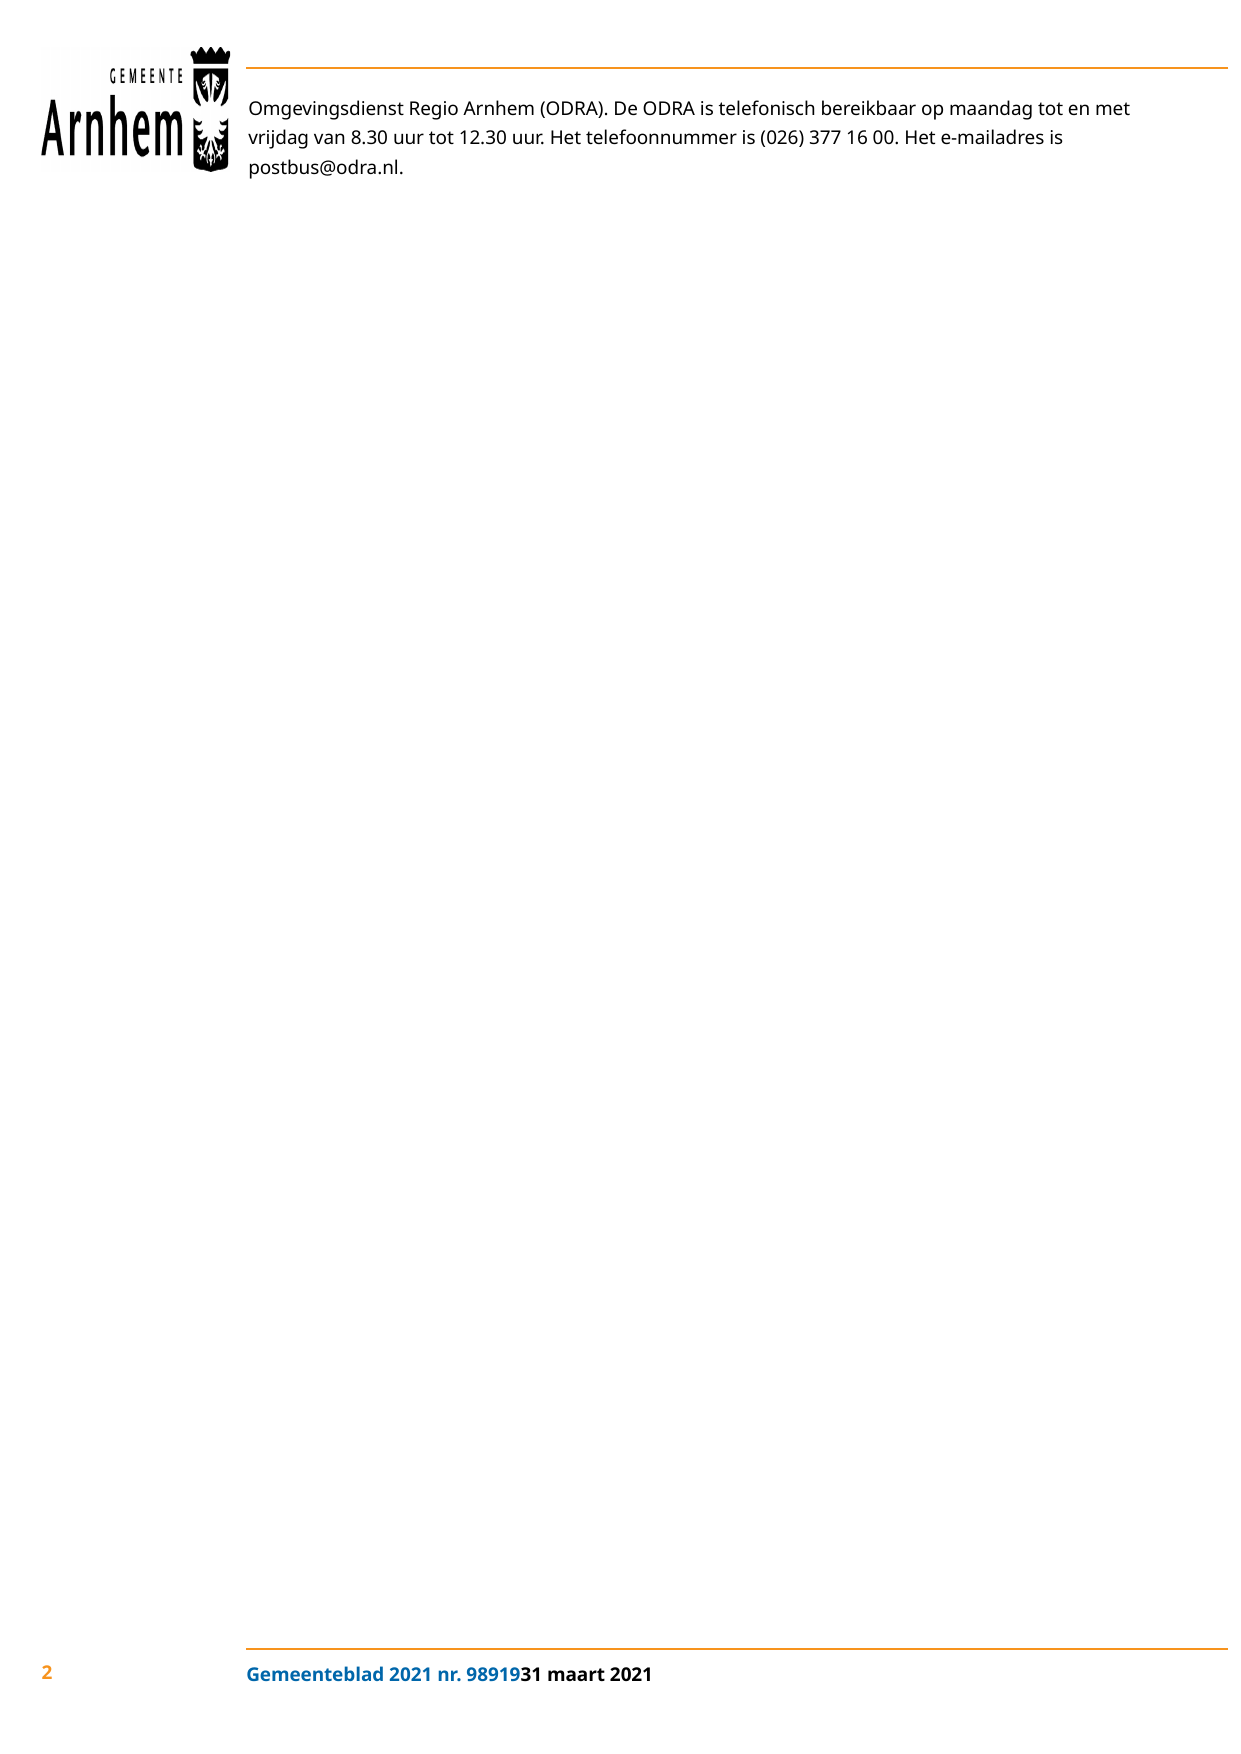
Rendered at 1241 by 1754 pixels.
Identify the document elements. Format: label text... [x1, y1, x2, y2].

picture [41, 47, 231, 172]
text Omgevingsdienst Regio Arnhem (ODRA). De ODRA is telefonisch bereikbaar op maandag tot en met vrijdag van 8.30 uur tot 12.30 uur. Het telefoonnummer is (026) 377 16 00. Het e-mailadres is postbus@odra.nl. [248, 95, 1152, 180]
